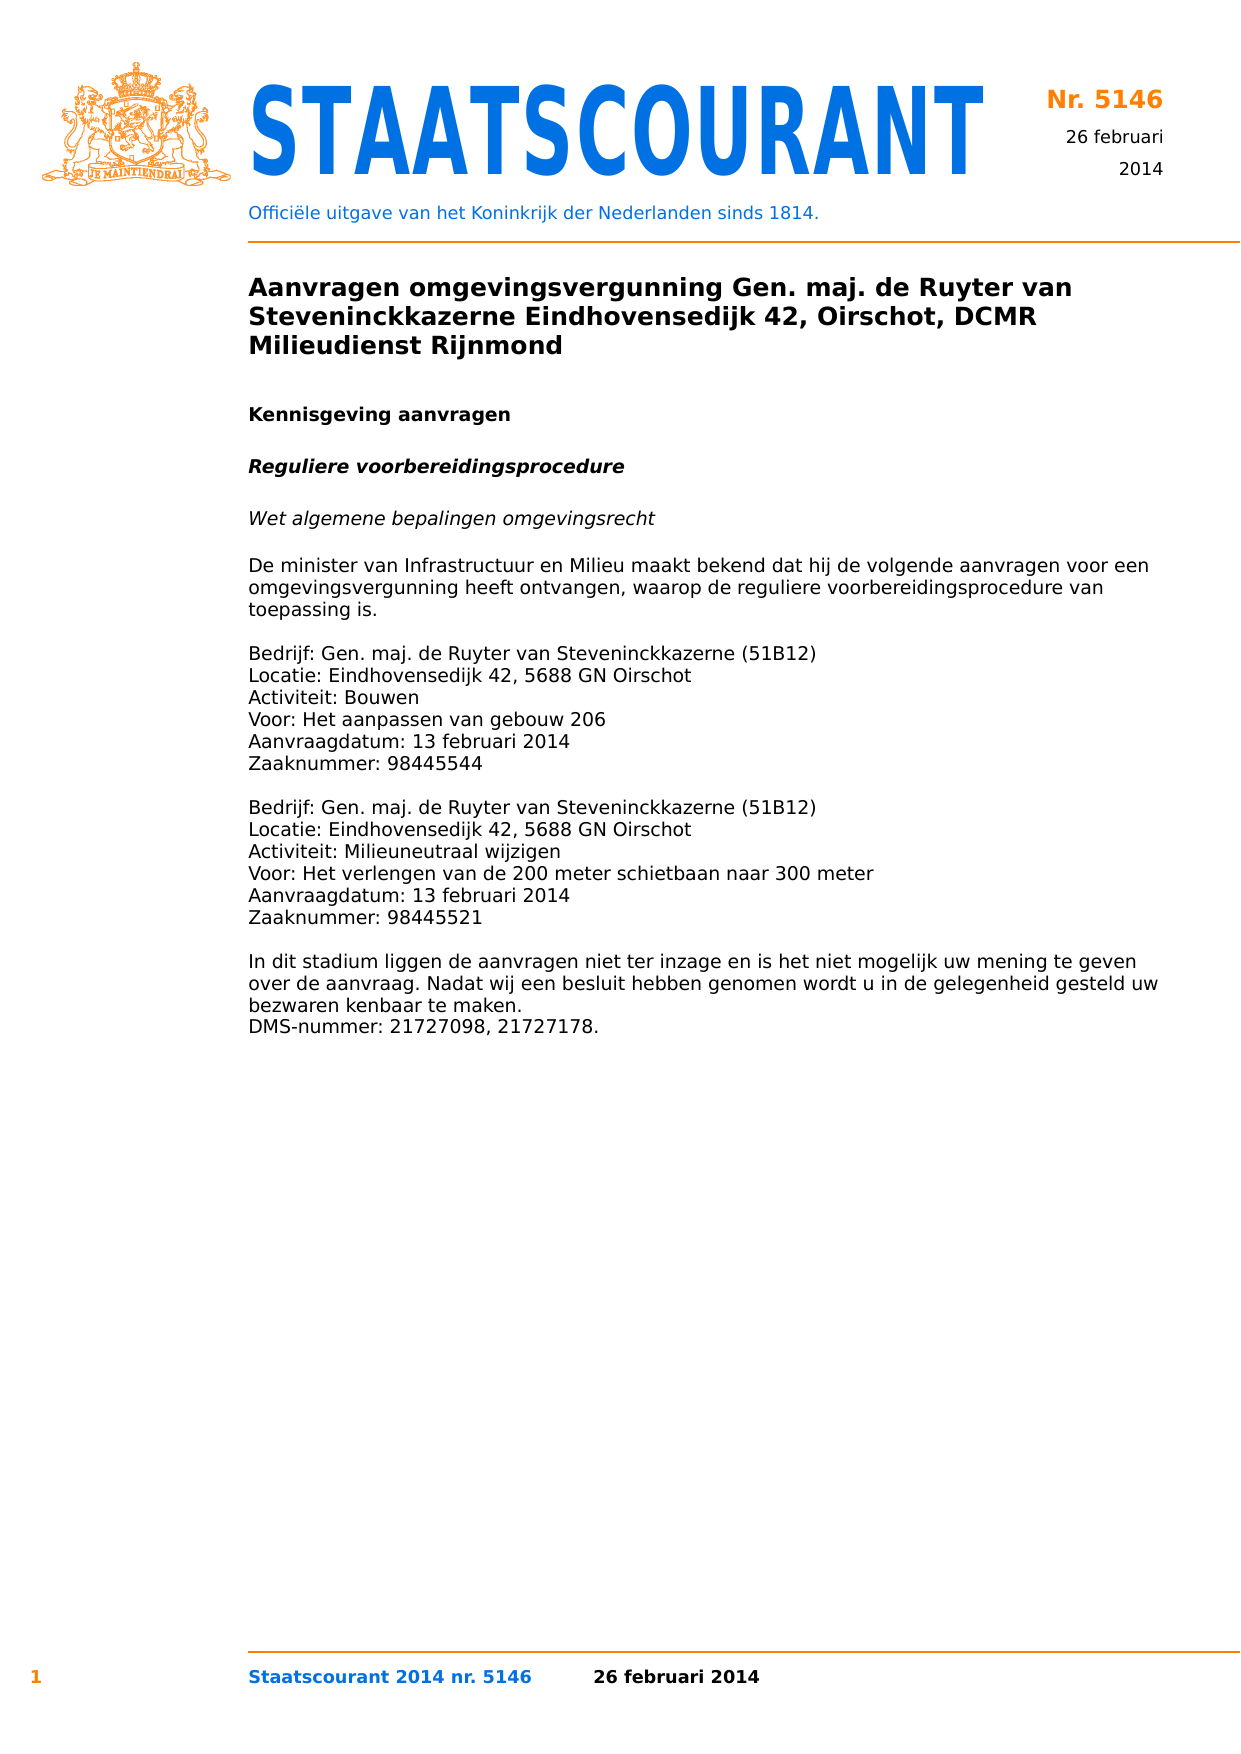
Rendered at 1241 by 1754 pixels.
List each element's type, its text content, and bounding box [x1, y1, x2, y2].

text Activiteit: Bouwen [248, 687, 1163, 709]
text Zaaknummer: 98445544 [248, 753, 1163, 775]
subtitle Wet algemene bepalingen omgevingsrecht [248, 508, 1163, 530]
text Bedrijf: Gen. maj. de Ruyter van Steveninckkazerne (51B12) [248, 797, 1163, 819]
picture [41, 62, 231, 186]
table_cell Officiële uitgave van het Koninkrijk der Nederlanden sinds 1814. [248, 203, 1240, 241]
text Bedrijf: Gen. maj. de Ruyter van Steveninckkazerne (51B12) [248, 643, 1163, 665]
subtitle Aanvragen omgevingsvergunning Gen. maj. de Ruyter van Steveninckkazerne Eindhovensedijk 42, Oirschot, DCMR Milieudienst Rijnmond [248, 273, 1163, 361]
text Aanvraagdatum: 13 februari 2014 [248, 731, 1163, 753]
text In dit stadium liggen de aanvragen niet ter inzage en is het niet mogelijk uw mening te geven over de aanvraag. Nadat wij een besluit hebben genomen wordt u in de gelegenheid gesteld uw bezwaren kenbaar te maken. [248, 951, 1163, 1016]
subtitle Reguliere voorbereidingsprocedure [248, 456, 1163, 478]
text Locatie: Eindhovensedijk 42, 5688 GN Oirschot [248, 665, 1163, 687]
text Voor: Het aanpassen van gebouw 206 [248, 709, 1163, 731]
table_cell 2014 [998, 153, 1240, 203]
table_header Nr. 5146 [998, 62, 1240, 121]
table_cell 26 februari [998, 121, 1240, 153]
text Locatie: Eindhovensedijk 42, 5688 GN Oirschot [248, 819, 1163, 841]
text Zaaknummer: 98445521 [248, 907, 1163, 929]
table_header STAATSCOURANT [248, 62, 998, 203]
table_header [25, 62, 248, 241]
text Aanvraagdatum: 13 februari 2014 [248, 885, 1163, 907]
text Activiteit: Milieuneutraal wijzigen [248, 841, 1163, 863]
text DMS-nummer: 21727098, 21727178. [248, 1016, 1163, 1038]
text De minister van Infrastructuur en Milieu maakt bekend dat hij de volgende aanvragen voor een omgevingsvergunning heeft ontvangen, waarop de reguliere voorbereidingsprocedure van toepassing is. [248, 555, 1163, 621]
subtitle Kennisgeving aanvragen [248, 404, 1163, 426]
text Voor: Het verlengen van de 200 meter schietbaan naar 300 meter [248, 863, 1163, 885]
